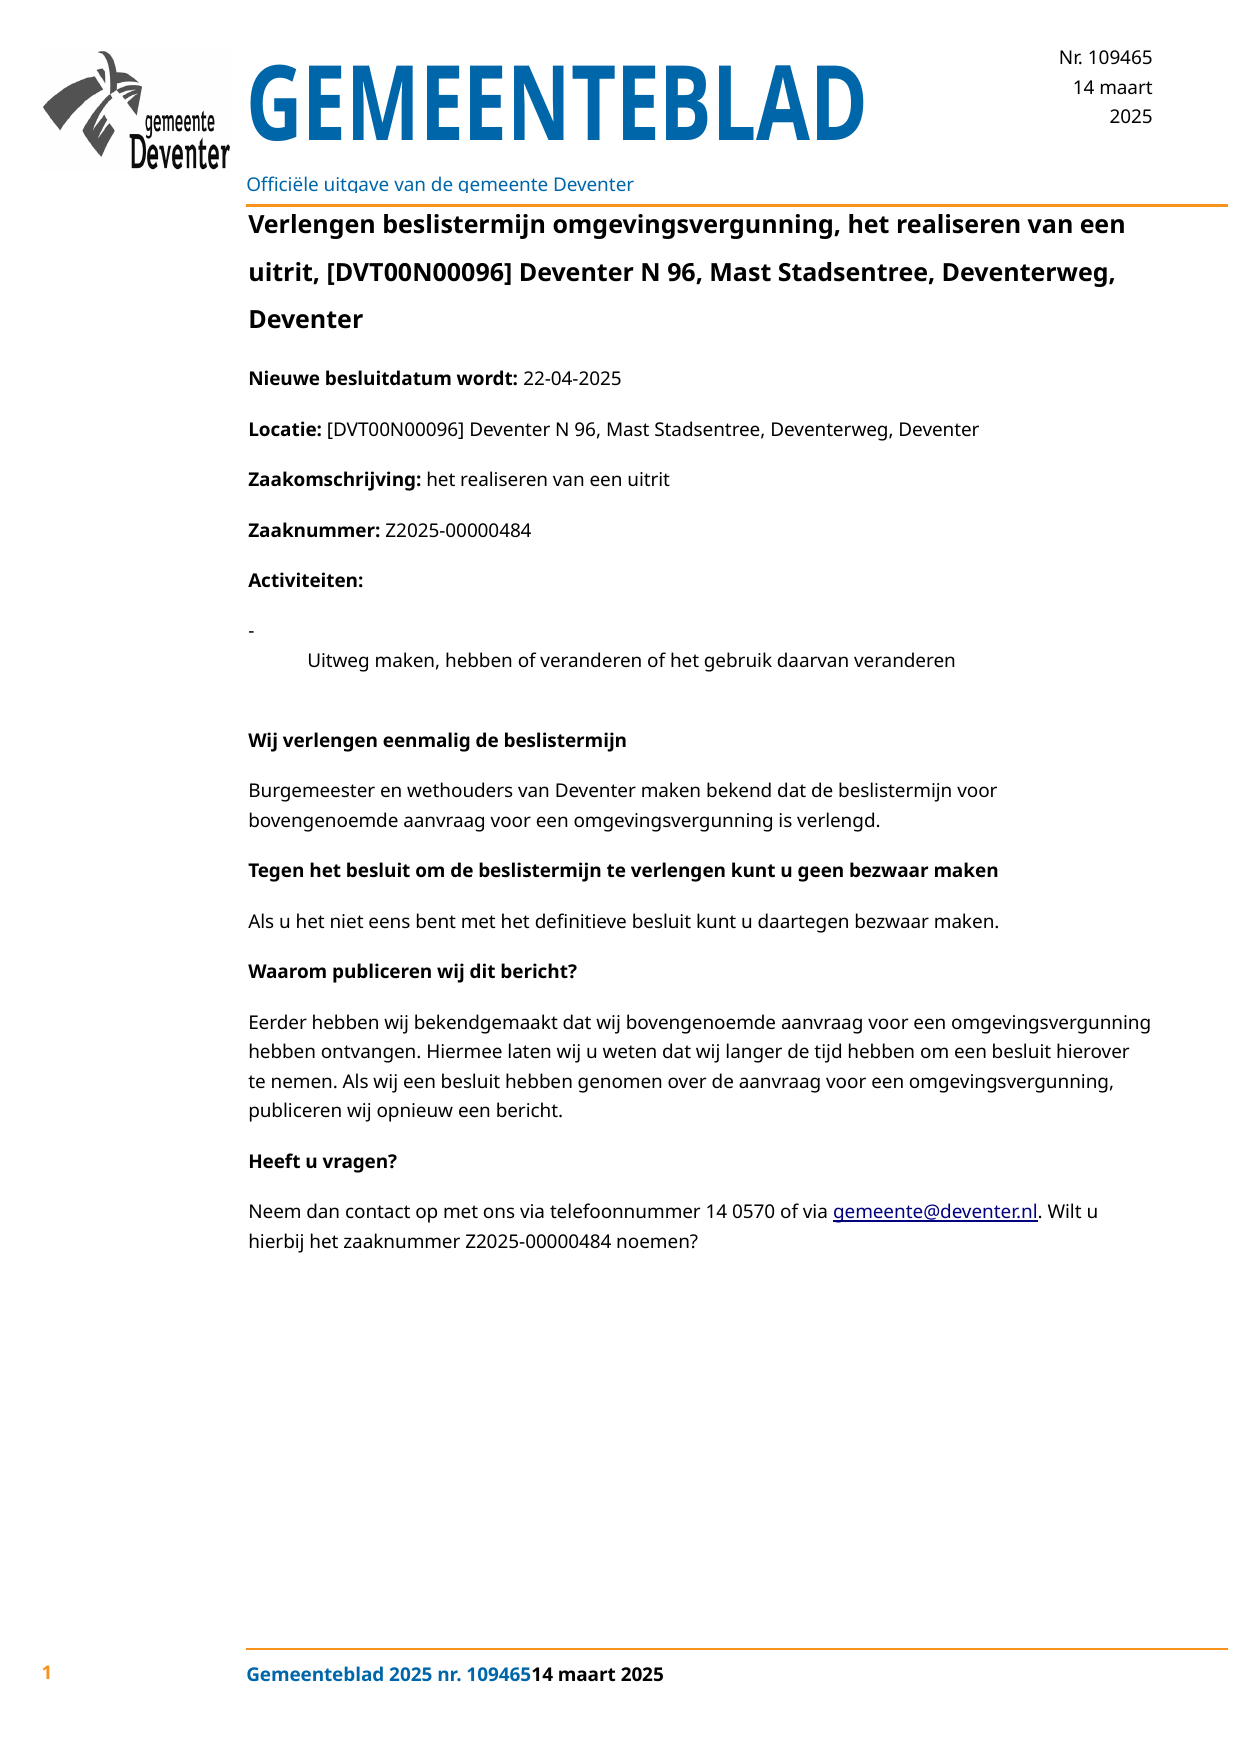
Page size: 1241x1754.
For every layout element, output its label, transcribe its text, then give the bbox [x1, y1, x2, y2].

text Verlengen beslistermijn omgevingsvergunning, het realiseren van een uitrit, [DVT00N00096] Deventer N 96, Mast Stadsentree, Deventerweg, Deventer [248, 207, 1152, 336]
text Heeft u vragen? [248, 1148, 1152, 1174]
text Als u het niet eens bent met het definitieve besluit kunt u daartegen bezwaar maken. [248, 908, 1152, 934]
text Wij verlengen eenmalig de beslistermijn [248, 727, 1152, 753]
text Burgemeester en wethouders van Deventer maken bekend dat de beslistermijn voor bovengenoemde aanvraag voor een omgevingsvergunning is verlengd. [248, 778, 1152, 833]
text Waarom publiceren wij dit bericht? [248, 958, 1152, 984]
text Locatie: [DVT00N00096] Deventer N 96, Mast Stadsentree, Deventerweg, Deventer [248, 416, 1152, 442]
text Activiteiten: [248, 567, 1152, 593]
text Tegen het besluit om de beslistermijn te verlengen kunt u geen bezwaar maken [248, 858, 1152, 883]
list Uitweg maken, hebben of veranderen of het gebruik daarvan veranderen [248, 647, 1152, 673]
text Zaaknummer: Z2025-00000484 [248, 517, 1152, 542]
text Zaakomschrijving: het realiseren van een uitrit [248, 466, 1152, 492]
picture [41, 47, 231, 172]
text Eerder hebben wij bekendgemaakt dat wij bovengenoemde aanvraag voor een omgevingsvergunning hebben ontvangen. Hiermee laten wij u weten dat wij langer de tijd hebben om een besluit hierover te nemen. Als wij een besluit hebben genomen over de aanvraag voor een omgevingsvergunning, publiceren wij opnieuw een bericht. [248, 1009, 1152, 1123]
text Neem dan contact op met ons via telefoonnummer 14 0570 of via gemeente@deventer.nl. Wilt u hierbij het zaaknummer Z2025-00000484 noemen? [248, 1198, 1152, 1254]
text Nieuwe besluitdatum wordt: 22-04-2025 [248, 366, 1152, 391]
